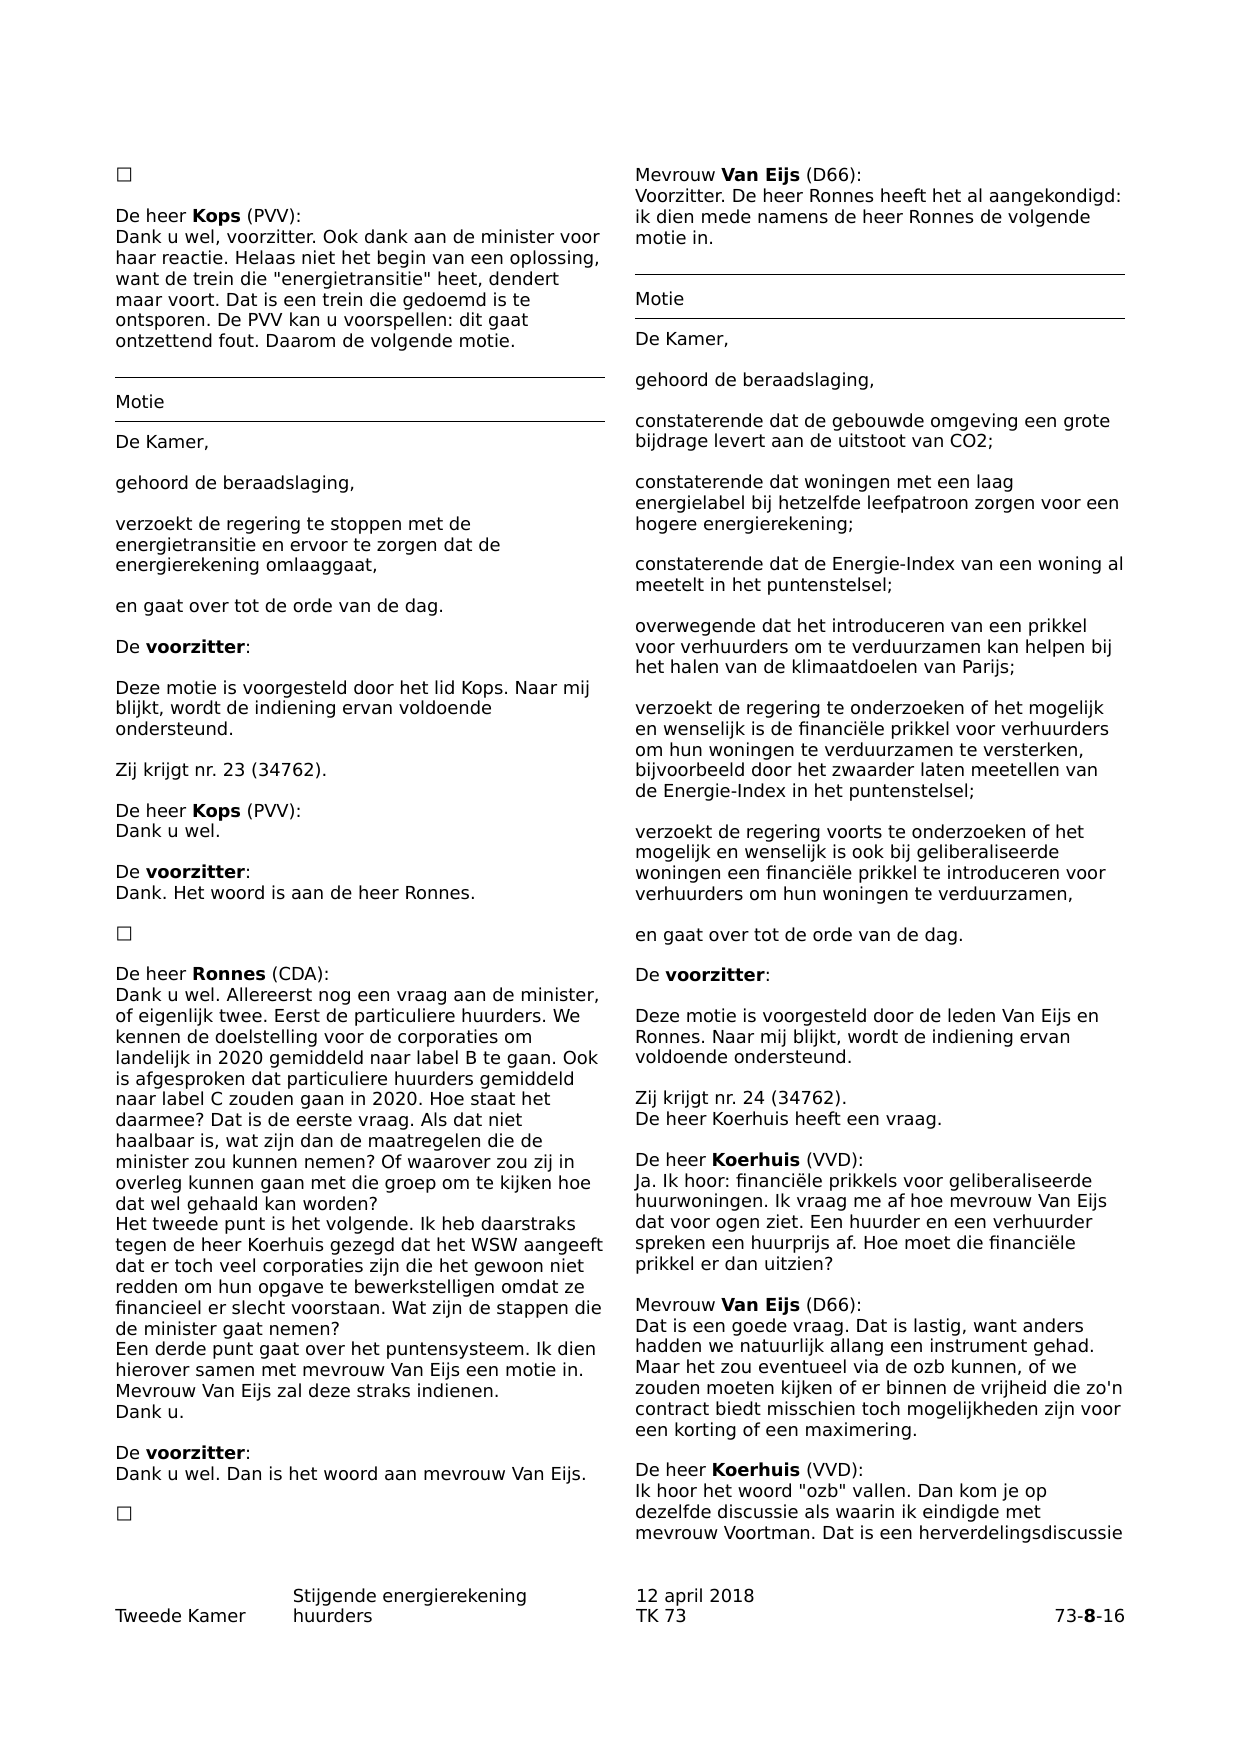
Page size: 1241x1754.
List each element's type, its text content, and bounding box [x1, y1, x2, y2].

text constaterende dat woningen met een laag energielabel bij hetzelfde leefpatroon zorgen voor een hogere energierekening; [635, 472, 1125, 534]
text De Kamer, [635, 329, 1125, 350]
text overwegende dat het introduceren van een prikkel voor verhuurders om te verduurzamen kan helpen bij het halen van de klimaatdoelen van Parijs; [635, 616, 1125, 678]
text Ja. Ik hoor: financiële prikkels voor geliberaliseerde huurwoningen. Ik vraag me af hoe mevrouw Van Eijs dat voor ogen ziet. Een huurder en een verhuurder spreken een huurprijs af. Hoe moet die financiële prikkel er dan uitzien? [635, 1170, 1125, 1274]
text Voorzitter. De heer Ronnes heeft het al aangekondigd: ik dien mede namens de heer Ronnes de volgende motie in. [635, 186, 1125, 248]
text gehoord de beraadslaging, [115, 473, 605, 494]
text De heer Koerhuis (VVD): [635, 1150, 1125, 1170]
text Dat is een goede vraag. Dat is lastig, want anders hadden we natuurlijk allang een instrument gehad. Maar het zou eventueel via de ozb kunnen, of we zouden moeten kijken of er binnen de vrijheid die zo'n contract biedt misschien toch mogelijkheden zijn voor een korting of een maximering. [635, 1315, 1125, 1440]
text De heer Koerhuis (VVD): [635, 1460, 1125, 1481]
text De heer Kops (PVV): [115, 800, 605, 821]
text Dank u wel. Allereerst nog een vraag aan de minister, of eigenlijk twee. Eerst de particuliere huurders. We kennen de doelstelling voor de corporaties om landelijk in 2020 gemiddeld naar label B te gaan. Ook is afgesproken dat particuliere huurders gemiddeld naar label C zouden gaan in 2020. Hoe staat het daarmee? Dat is de eerste vraag. Als dat niet haalbaar is, wat zijn dan de maatregelen die de minister zou kunnen nemen? Of waarover zou zij in overleg kunnen gaan met die groep om te kijken hoe dat wel gehaald kan worden? [115, 985, 605, 1214]
text De heer Koerhuis heeft een vraag. [635, 1109, 1125, 1130]
text Dank u wel. Dan is het woord aan mevrouw Van Eijs. [115, 1463, 605, 1484]
text ⬜ [115, 1504, 605, 1525]
text De voorzitter: [635, 965, 1125, 986]
text ⬜ [115, 165, 605, 186]
text en gaat over tot de orde van de dag. [115, 596, 605, 617]
text constaterende dat de Energie-Index van een woning al meetelt in het puntenstelsel; [635, 554, 1125, 596]
text Motie [635, 288, 1125, 309]
text De voorzitter: [115, 862, 605, 883]
text Dank u wel, voorzitter. Ook dank aan de minister voor haar reactie. Helaas niet het begin van een oplossing, want de trein die "energietransitie" heet, dendert maar voort. Dat is een trein die gedoemd is te ontsporen. De PVV kan u voorspellen: dit gaat ontzettend fout. Daarom de volgende motie. [115, 227, 605, 352]
text Dank u wel. [115, 821, 605, 842]
text Dank u. [115, 1402, 605, 1422]
text Motie [115, 392, 605, 412]
text Mevrouw Van Eijs (D66): [635, 1294, 1125, 1315]
text De Kamer, [115, 432, 605, 453]
text Het tweede punt is het volgende. Ik heb daarstraks tegen de heer Koerhuis gezegd dat het WSW aangeeft dat er toch veel corporaties zijn die het gewoon niet redden om hun opgave te bewerkstelligen omdat ze financieel er slecht voorstaan. Wat zijn de stappen die de minister gaat nemen? [115, 1214, 605, 1339]
text De heer Ronnes (CDA): [115, 964, 605, 985]
text constaterende dat de gebouwde omgeving een grote bijdrage levert aan de uitstoot van CO2; [635, 411, 1125, 452]
text en gaat over tot de orde van de dag. [635, 924, 1125, 945]
text Deze motie is voorgesteld door de leden Van Eijs en Ronnes. Naar mij blijkt, wordt de indiening ervan voldoende ondersteund. [635, 1006, 1125, 1068]
text ⬜ [115, 923, 605, 944]
text Mevrouw Van Eijs (D66): [635, 165, 1125, 186]
text verzoekt de regering voorts te onderzoeken of het mogelijk en wenselijk is ook bij geliberaliseerde woningen een financiële prikkel te introduceren voor verhuurders om hun woningen te verduurzamen, [635, 822, 1125, 904]
text De voorzitter: [115, 637, 605, 657]
text Een derde punt gaat over het puntensysteem. Ik dien hierover samen met mevrouw Van Eijs een motie in. Mevrouw Van Eijs zal deze straks indienen. [115, 1339, 605, 1402]
text Ik hoor het woord "ozb" vallen. Dan kom je op dezelfde discussie als waarin ik eindigde met mevrouw Voortman. Dat is een herverdelingsdiscussie [635, 1481, 1125, 1543]
text gehoord de beraadslaging, [635, 370, 1125, 391]
text verzoekt de regering te stoppen met de energietransitie en ervoor te zorgen dat de energierekening omlaaggaat, [115, 514, 605, 576]
text Dank. Het woord is aan de heer Ronnes. [115, 883, 605, 903]
text De voorzitter: [115, 1442, 605, 1463]
text Deze motie is voorgesteld door het lid Kops. Naar mij blijkt, wordt de indiening ervan voldoende ondersteund. [115, 677, 605, 740]
text verzoekt de regering te onderzoeken of het mogelijk en wenselijk is de financiële prikkel voor verhuurders om hun woningen te verduurzamen te versterken, bijvoorbeeld door het zwaarder laten meetellen van de Energie-Index in het puntenstelsel; [635, 698, 1125, 802]
text De heer Kops (PVV): [115, 206, 605, 227]
text Zij krijgt nr. 23 (34762). [115, 760, 605, 780]
text Zij krijgt nr. 24 (34762). [635, 1088, 1125, 1109]
